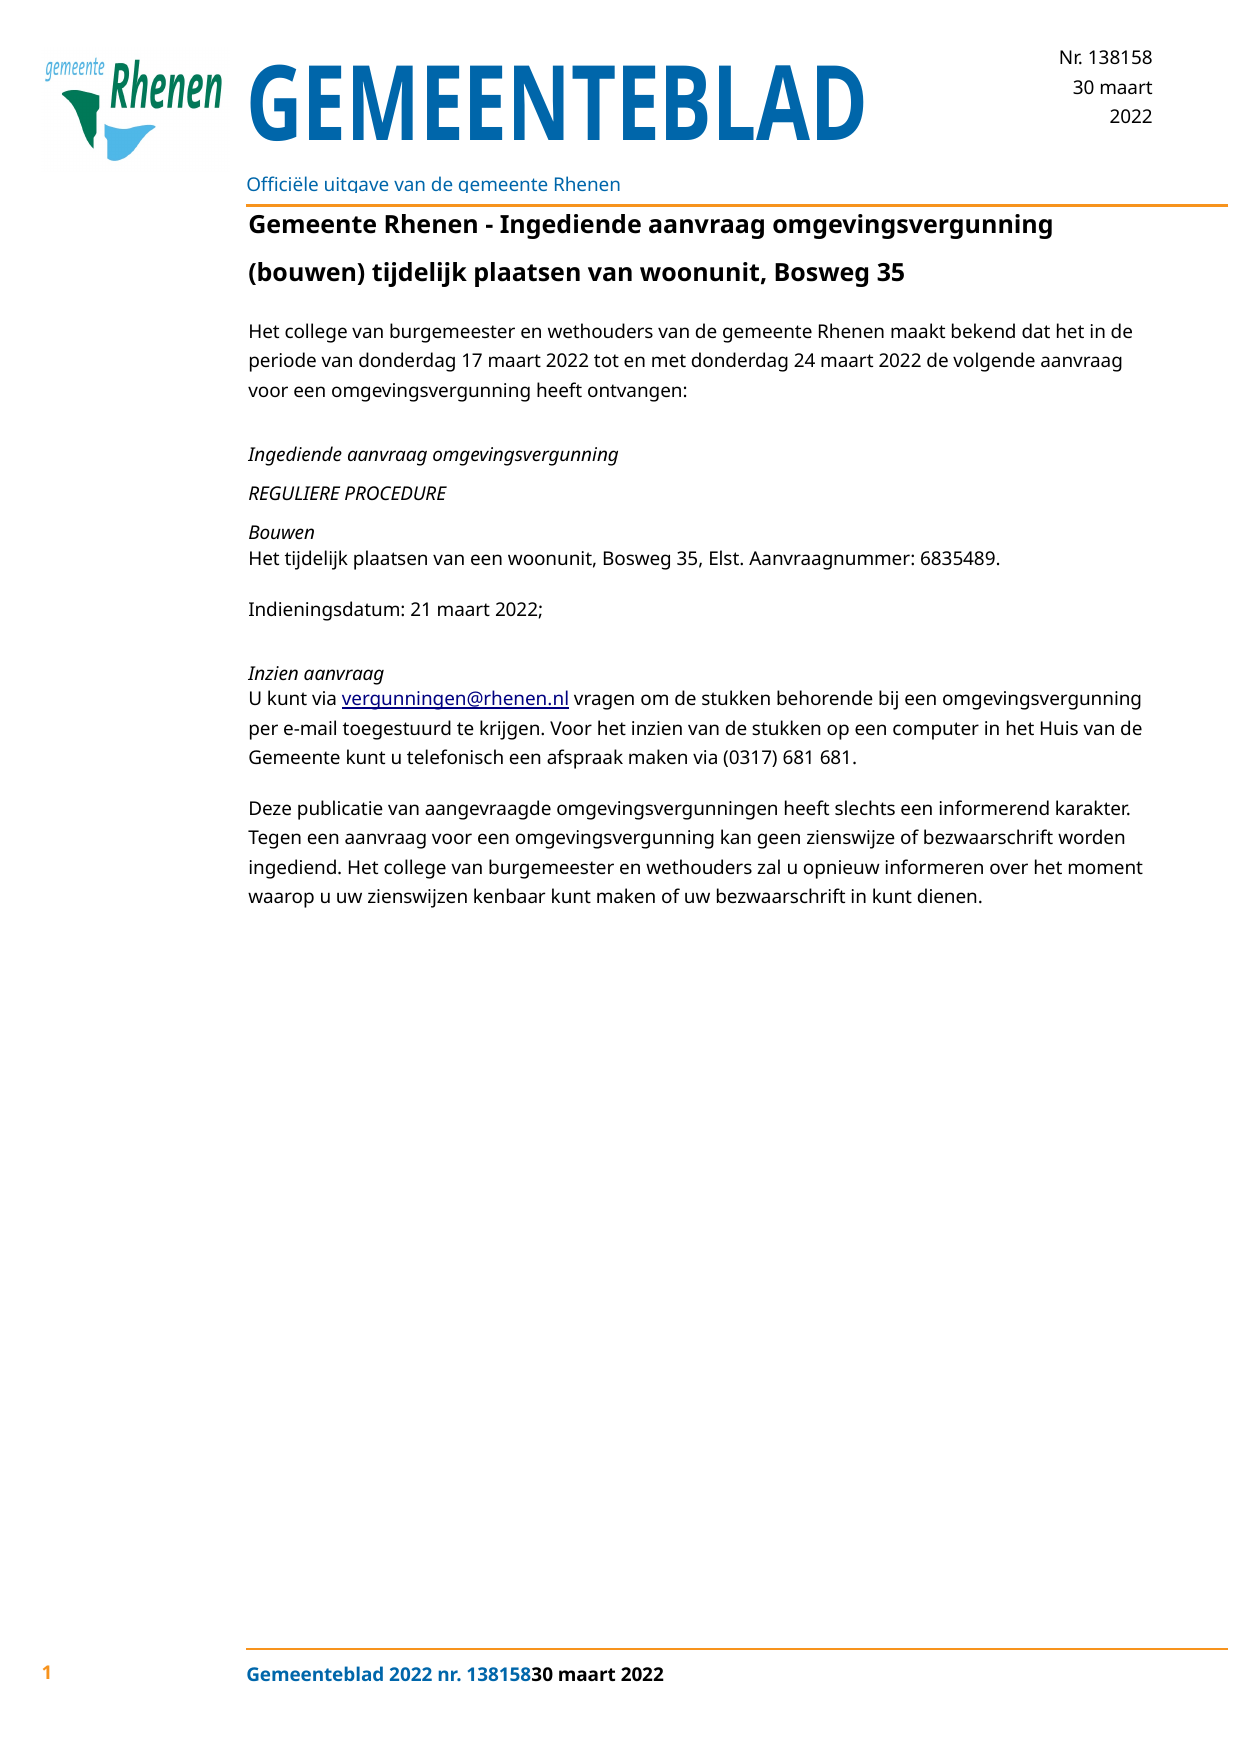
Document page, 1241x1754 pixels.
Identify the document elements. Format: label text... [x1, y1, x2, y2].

text Inzien aanvraag [248, 660, 1152, 685]
text Deze publicatie van aangevraagde omgevingsvergunningen heeft slechts een informerend karakter. Tegen een aanvraag voor een omgevingsvergunning kan geen zienswijze of bezwaarschrift worden ingediend. Het college van burgemeester en wethouders zal u opnieuw informeren over het moment waarop u uw zienswijzen kenbaar kunt maken of uw bezwaarschrift in kunt dienen. [248, 795, 1152, 909]
text Het tijdelijk plaatsen van een woonunit, Bosweg 35, Elst. Aanvraagnummer: 6835489. [248, 545, 1152, 571]
text Bouwen [248, 519, 1152, 545]
text Het college van burgemeester en wethouders van de gemeente Rhenen maakt bekend dat het in de periode van donderdag 17 maart 2022 tot en met donderdag 24 maart 2022 de volgende aanvraag voor een omgevingsvergunning heeft ontvangen: [248, 318, 1152, 403]
text U kunt via vergunningen@rhenen.nl vragen om de stukken behorende bij een omgevingsvergunning per e-mail toegestuurd te krijgen. Voor het inzien van de stukken op een computer in het Huis van de Gemeente kunt u telefonisch een afspraak maken via (0317) 681 681. [248, 685, 1152, 770]
text REGULIERE PROCEDURE [248, 480, 1152, 506]
text Indieningsdatum: 21 maart 2022; [248, 596, 1152, 621]
text Gemeente Rhenen - Ingediende aanvraag omgevingsvergunning (bouwen) tijdelijk plaatsen van woonunit, Bosweg 35 [248, 207, 1152, 288]
text Ingediende aanvraag omgevingsvergunning [248, 441, 1152, 467]
picture [41, 47, 231, 172]
